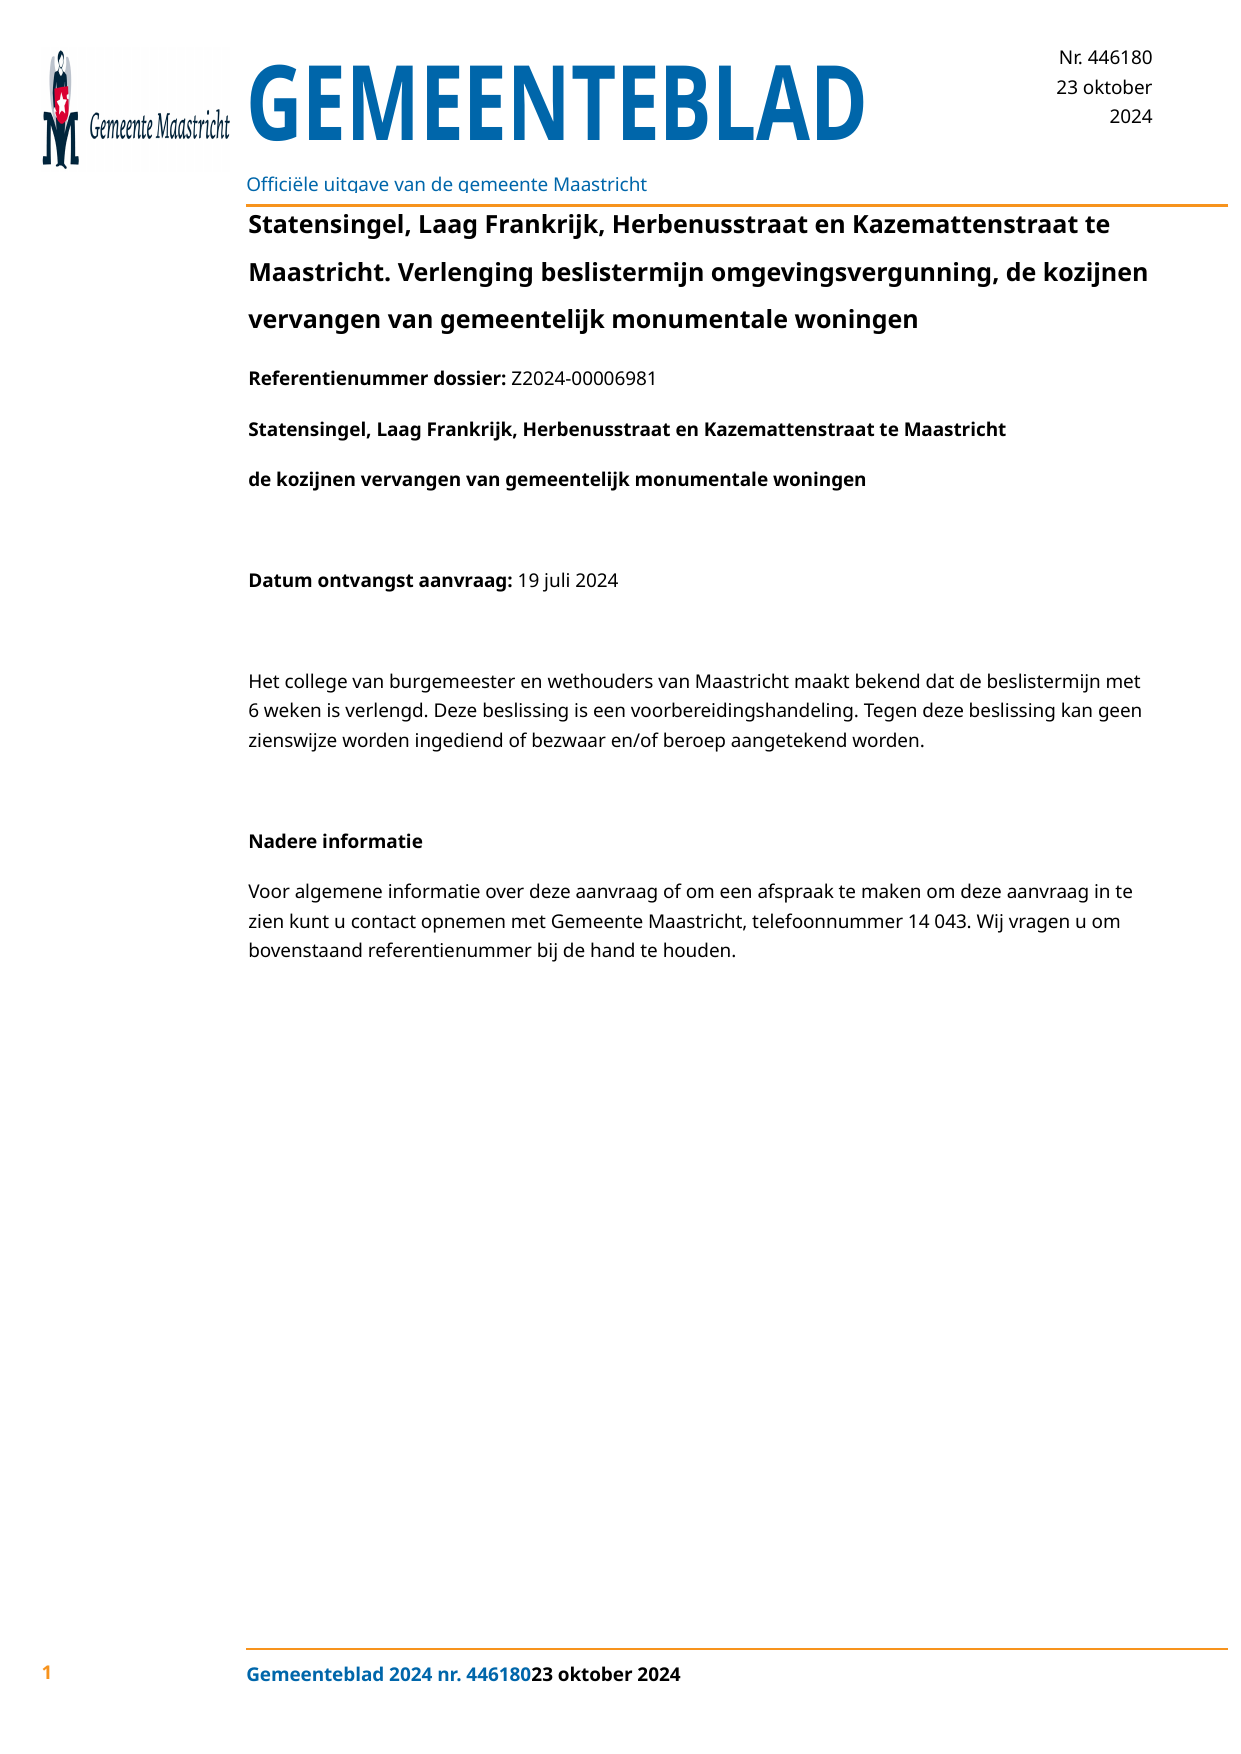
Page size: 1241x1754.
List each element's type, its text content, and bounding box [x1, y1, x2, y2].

text Datum ontvangst aanvraag: 19 juli 2024 [248, 567, 1152, 593]
text Referentienummer dossier: Z2024-00006981 [248, 366, 1152, 391]
text de kozijnen vervangen van gemeentelijk monumentale woningen [248, 466, 1152, 492]
text Statensingel, Laag Frankrijk, Herbenusstraat en Kazemattenstraat te Maastricht. Verlenging beslistermijn omgevingsvergunning, de kozijnen vervangen van gemeentelijk monumentale woningen [248, 207, 1152, 336]
text Nadere informatie [248, 828, 1152, 854]
picture [41, 47, 231, 172]
text Het college van burgemeester en wethouders van Maastricht maakt bekend dat de beslistermijn met 6 weken is verlengd. Deze beslissing is een voorbereidingshandeling. Tegen deze beslissing kan geen zienswijze worden ingediend of bezwaar en/of beroep aangetekend worden. [248, 668, 1152, 753]
text Statensingel, Laag Frankrijk, Herbenusstraat en Kazemattenstraat te Maastricht [248, 416, 1152, 442]
text Voor algemene informatie over deze aanvraag of om een afspraak te maken om deze aanvraag in te zien kunt u contact opnemen met Gemeente Maastricht, telefoonnummer 14 043. Wij vragen u om bovenstaand referentienummer bij de hand te houden. [248, 878, 1152, 963]
